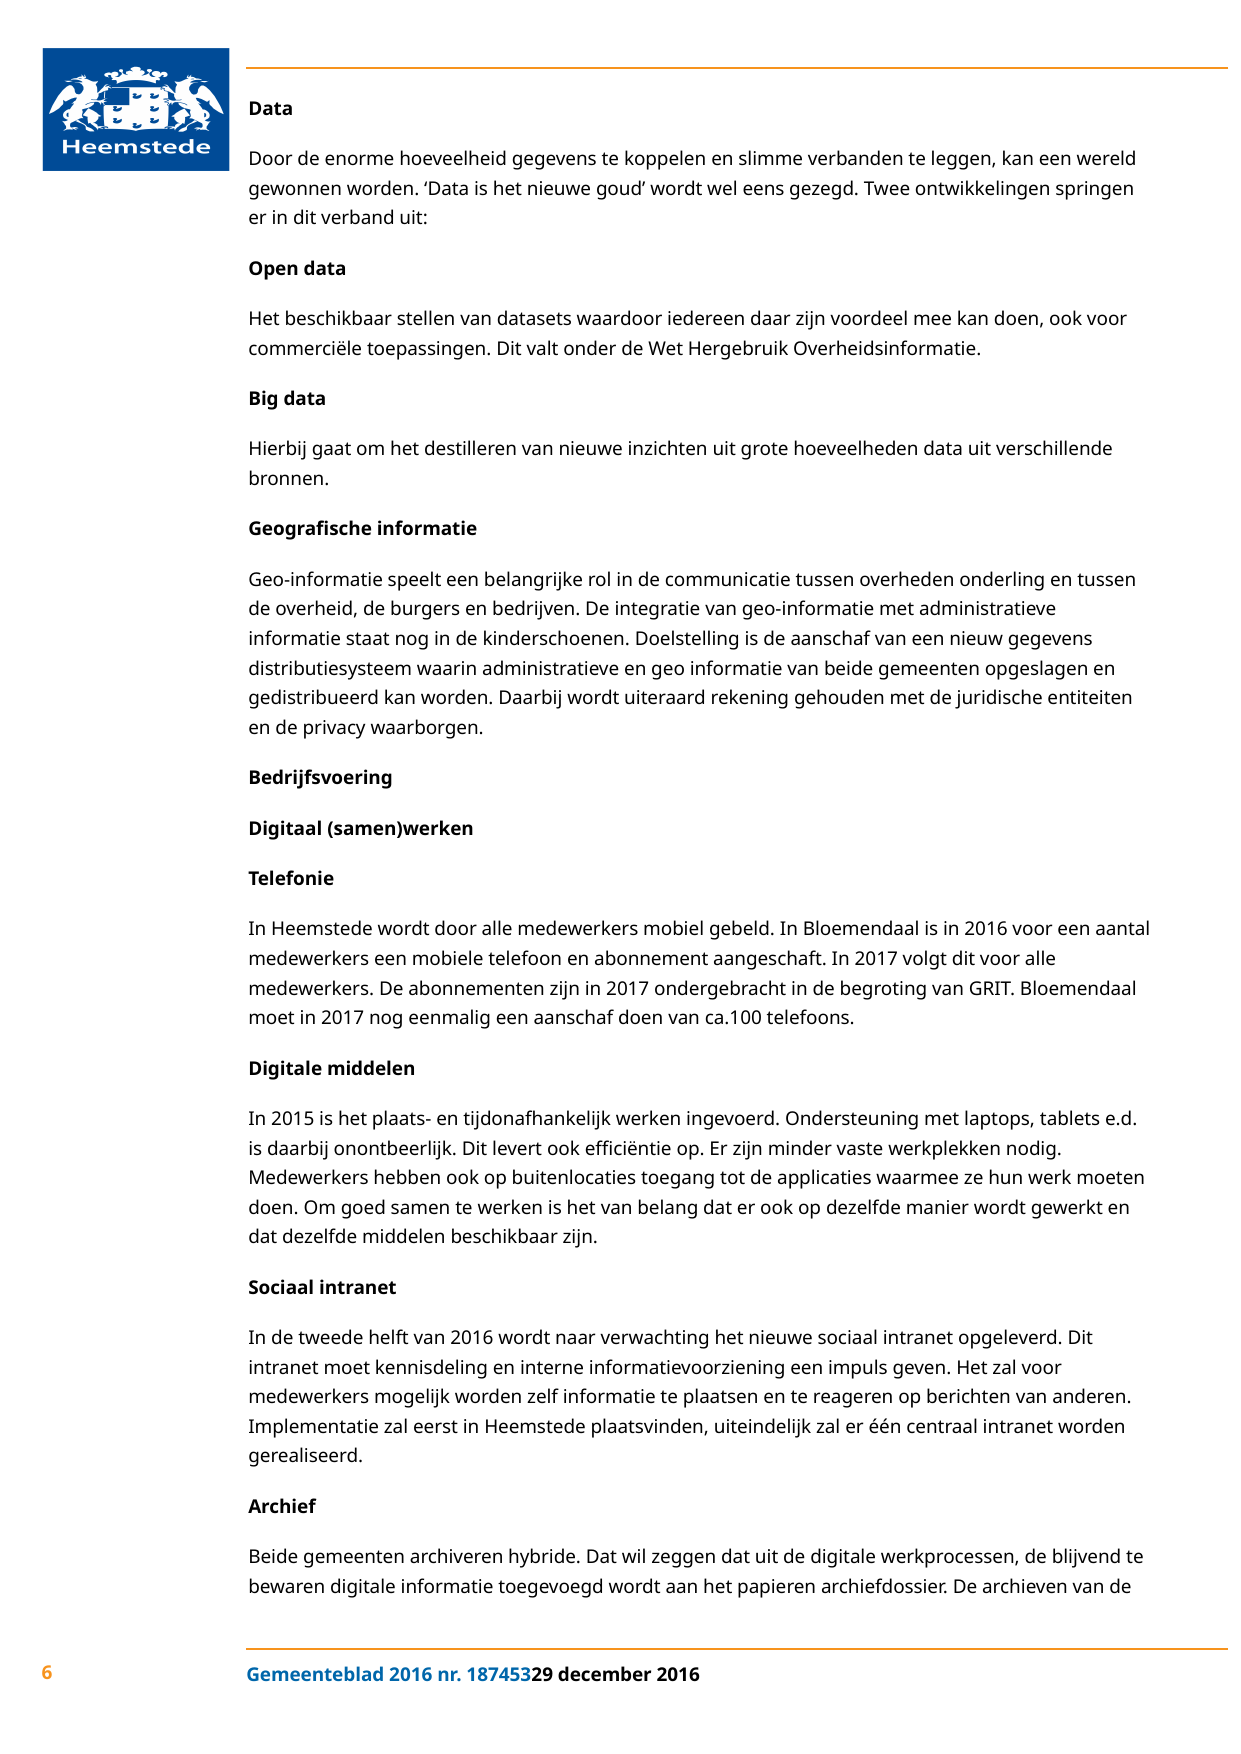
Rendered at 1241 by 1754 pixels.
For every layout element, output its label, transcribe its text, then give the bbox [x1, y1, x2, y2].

text Hierbij gaat om het destilleren van nieuwe inzichten uit grote hoeveelheden data uit verschillende bronnen. [248, 436, 1152, 491]
text Sociaal intranet [248, 1274, 1152, 1300]
text In de tweede helft van 2016 wordt naar verwachting het nieuwe sociaal intranet opgeleverd. Dit intranet moet kennisdeling en interne informatievoorziening een impuls geven. Het zal voor medewerkers mogelijk worden zelf informatie te plaatsen en te reageren op berichten van anderen. Implementatie zal eerst in Heemstede plaatsvinden, uiteindelijk zal er één centraal intranet worden gerealiseerd. [248, 1324, 1152, 1468]
text Door de enorme hoeveelheid gegevens te koppelen en slimme verbanden te leggen, kan een wereld gewonnen worden. ‘Data is het nieuwe goud’ wordt wel eens gezegd. Twee ontwikkelingen springen er in dit verband uit: [248, 145, 1152, 230]
text Digitaal (samen)werken [248, 815, 1152, 841]
text Geografische informatie [248, 516, 1152, 541]
text In Heemstede wordt door alle medewerkers mobiel gebeld. In Bloemendaal is in 2016 voor een aantal medewerkers een mobiele telefoon en abonnement aangeschaft. In 2017 volgt dit voor alle medewerkers. De abonnementen zijn in 2017 ondergebracht in de begroting van GRIT. Bloemendaal moet in 2017 nog eenmalig een aanschaf doen van ca.100 telefoons. [248, 916, 1152, 1030]
text Bedrijfsvoering [248, 764, 1152, 790]
text Het beschikbaar stellen van datasets waardoor iedereen daar zijn voordeel mee kan doen, ook voor commerciële toepassingen. Dit valt onder de Wet Hergebruik Overheidsinformatie. [248, 305, 1152, 361]
text Archief [248, 1493, 1152, 1519]
text Data [248, 95, 1152, 121]
text Open data [248, 255, 1152, 281]
text In 2015 is het plaats- en tijdonafhankelijk werken ingevoerd. Ondersteuning met laptops, tablets e.d. is daarbij onontbeerlijk. Dit levert ook efficiëntie op. Er zijn minder vaste werkplekken nodig. Medewerkers hebben ook op buitenlocaties toegang tot de applicaties waarmee ze hun werk moeten doen. Om goed samen te werken is het van belang dat er ook op dezelfde manier wordt gewerkt en dat dezelfde middelen beschikbaar zijn. [248, 1105, 1152, 1249]
text Digitale middelen [248, 1055, 1152, 1081]
text Geo-informatie speelt een belangrijke rol in de communicatie tussen overheden onderling en tussen de overheid, de burgers en bedrijven. De integratie van geo-informatie met administratieve informatie staat nog in de kinderschoenen. Doelstelling is de aanschaf van een nieuw gegevens distributiesysteem waarin administratieve en geo informatie van beide gemeenten opgeslagen en gedistribueerd kan worden. Daarbij wordt uiteraard rekening gehouden met de juridische entiteiten en de privacy waarborgen. [248, 566, 1152, 740]
text Big data [248, 385, 1152, 411]
text Beide gemeenten archiveren hybride. Dat wil zeggen dat uit de digitale werkprocessen, de blijvend te bewaren digitale informatie toegevoegd wordt aan het papieren archiefdossier. De archieven van de [248, 1543, 1152, 1599]
picture [41, 47, 231, 172]
text Telefonie [248, 865, 1152, 891]
